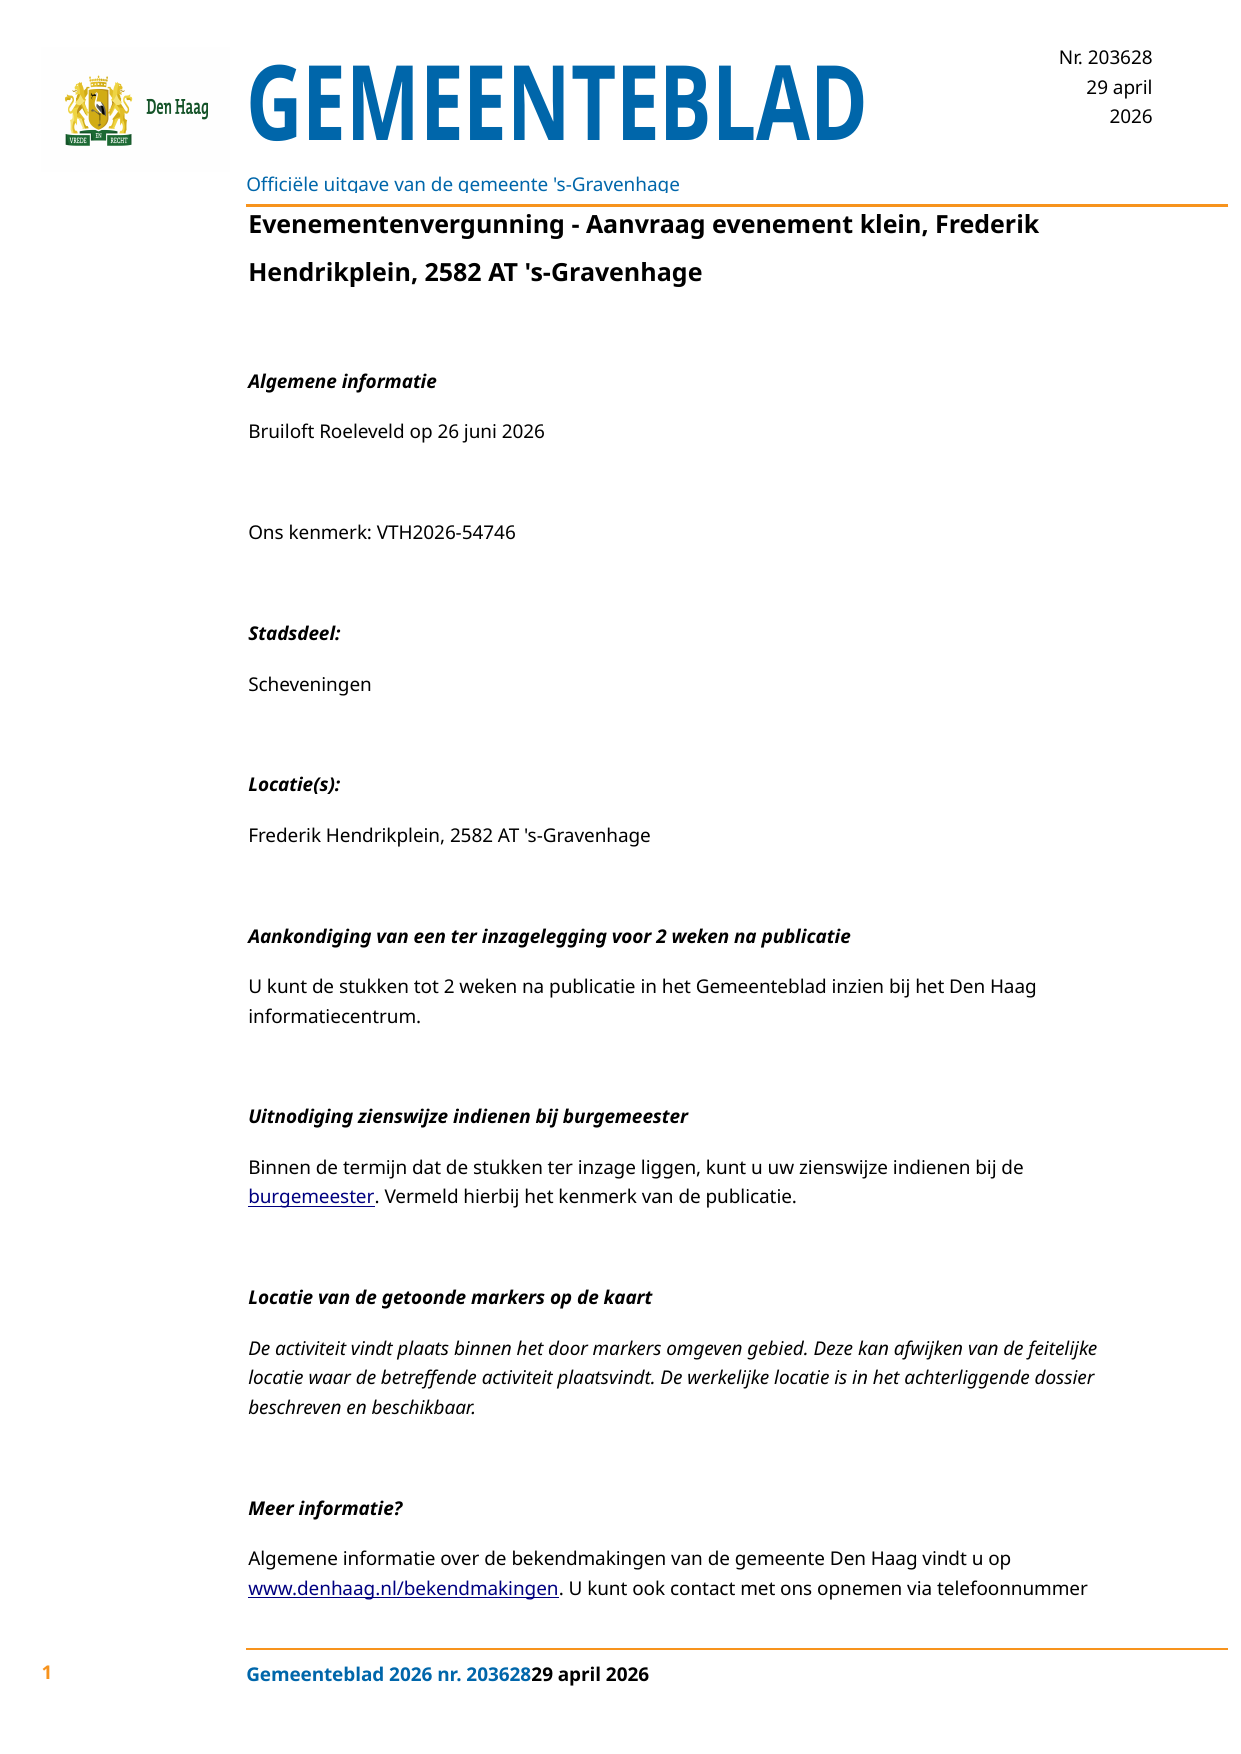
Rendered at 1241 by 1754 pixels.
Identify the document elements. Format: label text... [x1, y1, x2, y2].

text De activiteit vindt plaats binnen het door markers omgeven gebied. Deze kan afwijken van de feitelijke locatie waar de betreffende activiteit plaatsvindt. De werkelijke locatie is in het achterliggende dossier beschreven en beschikbaar. [248, 1335, 1152, 1420]
text Algemene informatie [248, 368, 1152, 394]
picture [41, 47, 231, 172]
text Scheveningen [248, 671, 1152, 697]
text Locatie van de getoonde markers op de kaart [248, 1284, 1152, 1310]
text Algemene informatie over de bekendmakingen van de gemeente Den Haag vindt u op www.denhaag.nl/bekendmakingen. U kunt ook contact met ons opnemen via telefoonnummer [248, 1545, 1152, 1601]
text Stadsdeel: [248, 620, 1152, 646]
text U kunt de stukken tot 2 weken na publicatie in het Gemeenteblad inzien bij het Den Haag informatiecentrum. [248, 973, 1152, 1029]
text Evenementenvergunning - Aanvraag evenement klein, Frederik Hendrikplein, 2582 AT 's-Gravenhage [248, 207, 1152, 288]
text Ons kenmerk: VTH2026-54746 [248, 519, 1152, 545]
text Aankondiging van een ter inzagelegging voor 2 weken na publicatie [248, 923, 1152, 949]
text Uitnodiging zienswijze indienen bij burgemeester [248, 1104, 1152, 1129]
text Binnen de termijn dat de stukken ter inzage liggen, kunt u uw zienswijze indienen bij de burgemeester. Vermeld hierbij het kenmerk van de publicatie. [248, 1154, 1152, 1209]
text Frederik Hendrikplein, 2582 AT 's-Gravenhage [248, 822, 1152, 848]
text Bruiloft Roeleveld op 26 juni 2026 [248, 419, 1152, 444]
text Locatie(s): [248, 772, 1152, 797]
text Meer informatie? [248, 1495, 1152, 1521]
